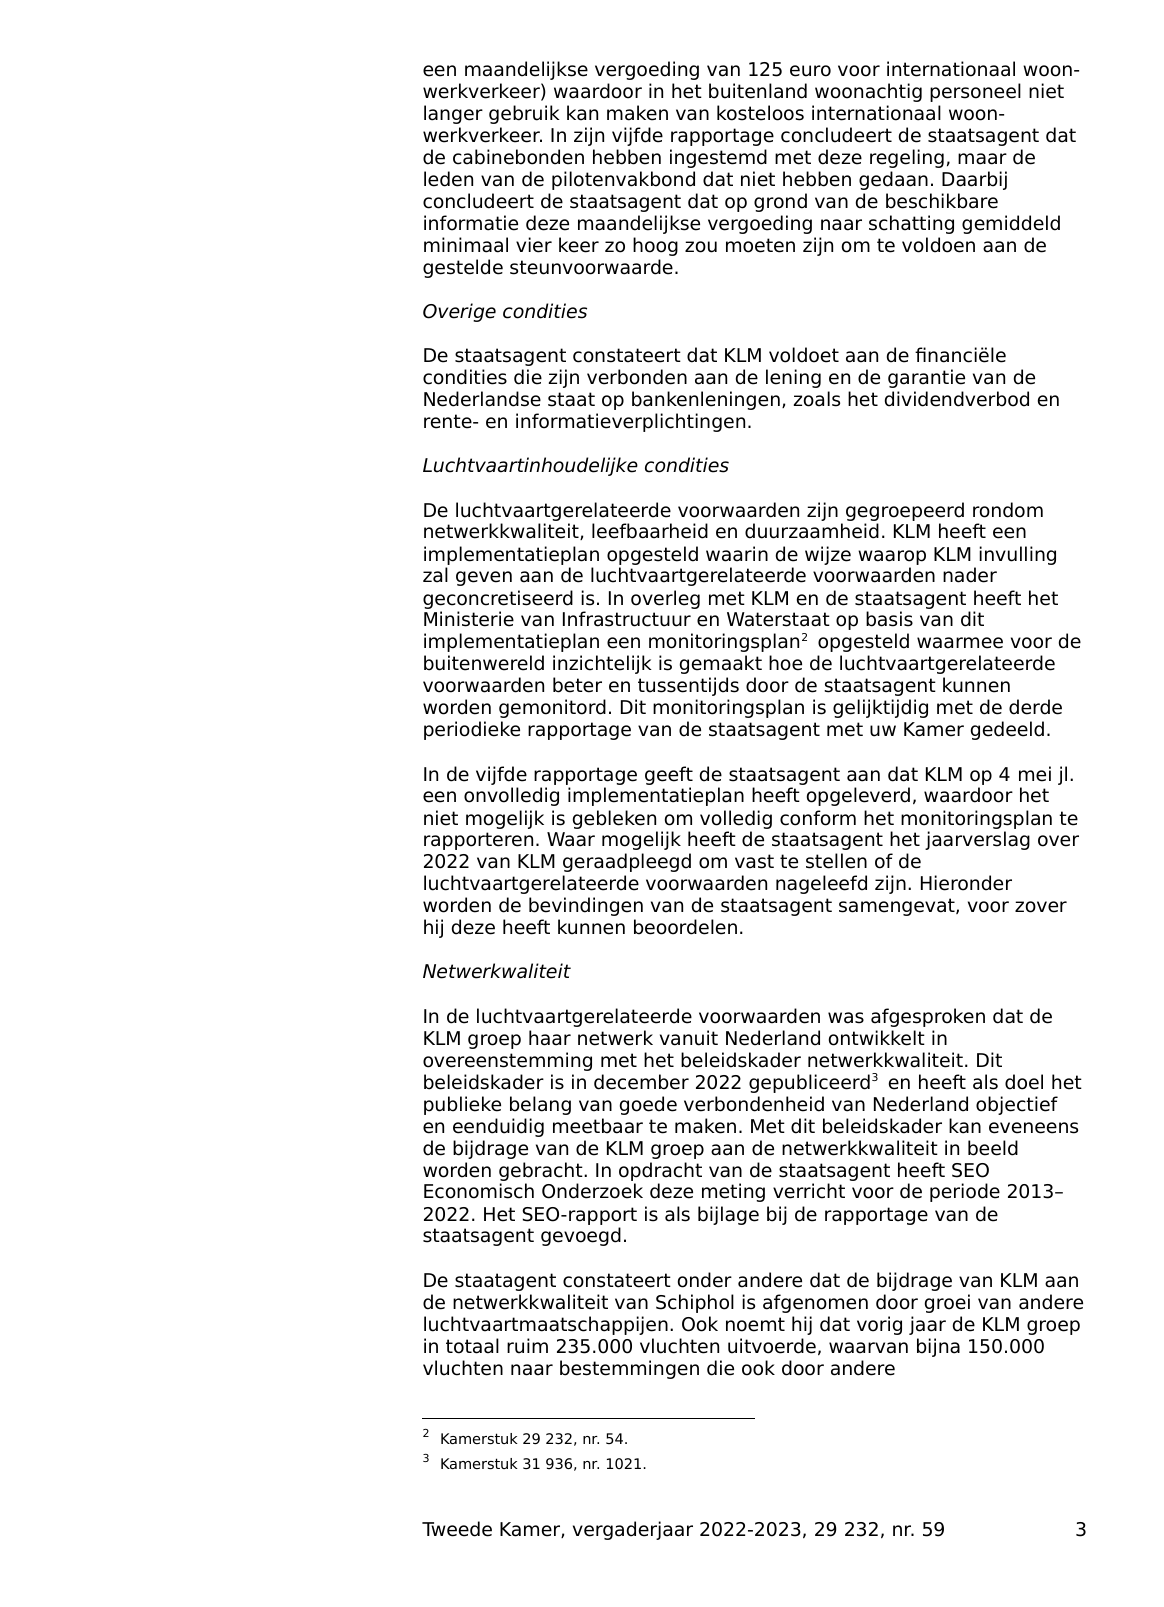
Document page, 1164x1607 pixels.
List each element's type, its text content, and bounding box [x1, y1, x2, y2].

text De staatsagent constateert dat KLM voldoet aan de financiële condities die zijn verbonden aan de lening en de garantie van de Nederlandse staat op bankenleningen, zoals het dividendverbod en rente- en informatieverplichtingen. [422, 345, 1087, 433]
text In de luchtvaartgerelateerde voorwaarden was afgesproken dat de KLM groep haar netwerk vanuit Nederland ontwikkelt in overeenstemming met het beleidskader netwerkkwaliteit. Dit beleidskader is in december 2022 gepubliceerd en heeft als doel het publieke belang van goede verbondenheid van Nederland objectief en eenduidig meetbaar te maken. Met dit beleidskader kan eveneens de bijdrage van de KLM groep aan de netwerkkwaliteit in beeld worden gebracht. In opdracht van de staatsagent heeft SEO Economisch Onderzoek deze meting verricht voor de periode 2013–2022. Het SEO-rapport is als bijlage bij de rapportage van de staatsagent gevoegd. [422, 1006, 1087, 1247]
text Kamerstuk 29 232, nr. 54. [422, 1427, 1087, 1449]
text De staatagent constateert onder andere dat de bijdrage van KLM aan de netwerkkwaliteit van Schiphol is afgenomen door groei van andere luchtvaartmaatschappijen. Ook noemt hij dat vorig jaar de KLM groep in totaal ruim 235.000 vluchten uitvoerde, waarvan bijna 150.000 vluchten naar bestemmingen die ook door andere [422, 1269, 1087, 1379]
subtitle Luchtvaartinhoudelijke condities [422, 455, 1087, 477]
text In de vijfde rapportage geeft de staatsagent aan dat KLM op 4 mei jl. een onvolledig implementatieplan heeft opgeleverd, waardoor het niet mogelijk is gebleken om volledig conform het monitoringsplan te rapporteren. Waar mogelijk heeft de staatsagent het jaarverslag over 2022 van KLM geraadpleegd om vast te stellen of de luchtvaartgerelateerde voorwaarden nageleefd zijn. Hieronder worden de bevindingen van de staatsagent samengevat, voor zover hij deze heeft kunnen beoordelen. [422, 763, 1087, 939]
subtitle Netwerkwaliteit [422, 961, 1087, 983]
text een maandelijkse vergoeding van 125 euro voor internationaal woon-werkverkeer) waardoor in het buitenland woonachtig personeel niet langer gebruik kan maken van kosteloos internationaal woon- werkverkeer. In zijn vijfde rapportage concludeert de staatsagent dat de cabinebonden hebben ingestemd met deze regeling, maar de leden van de pilotenvakbond dat niet hebben gedaan. Daarbij concludeert de staatsagent dat op grond van de beschikbare informatie deze maandelijkse vergoeding naar schatting gemiddeld minimaal vier keer zo hoog zou moeten zijn om te voldoen aan de gestelde steunvoorwaarde. [422, 59, 1087, 279]
text Kamerstuk 31 936, nr. 1021. [422, 1452, 1087, 1474]
text De luchtvaartgerelateerde voorwaarden zijn gegroepeerd rondom netwerkkwaliteit, leefbaarheid en duurzaamheid. KLM heeft een implementatieplan opgesteld waarin de wijze waarop KLM invulling zal geven aan de luchtvaartgerelateerde voorwaarden nader geconcretiseerd is. In overleg met KLM en de staatsagent heeft het Ministerie van Infrastructuur en Waterstaat op basis van dit implementatieplan een monitoringsplan opgesteld waarmee voor de buitenwereld inzichtelijk is gemaakt hoe de luchtvaartgerelateerde voorwaarden beter en tussentijds door de staatsagent kunnen worden gemonitord. Dit monitoringsplan is gelijktijdig met de derde periodieke rapportage van de staatsagent met uw Kamer gedeeld. [422, 499, 1087, 741]
subtitle Overige condities [422, 301, 1087, 323]
